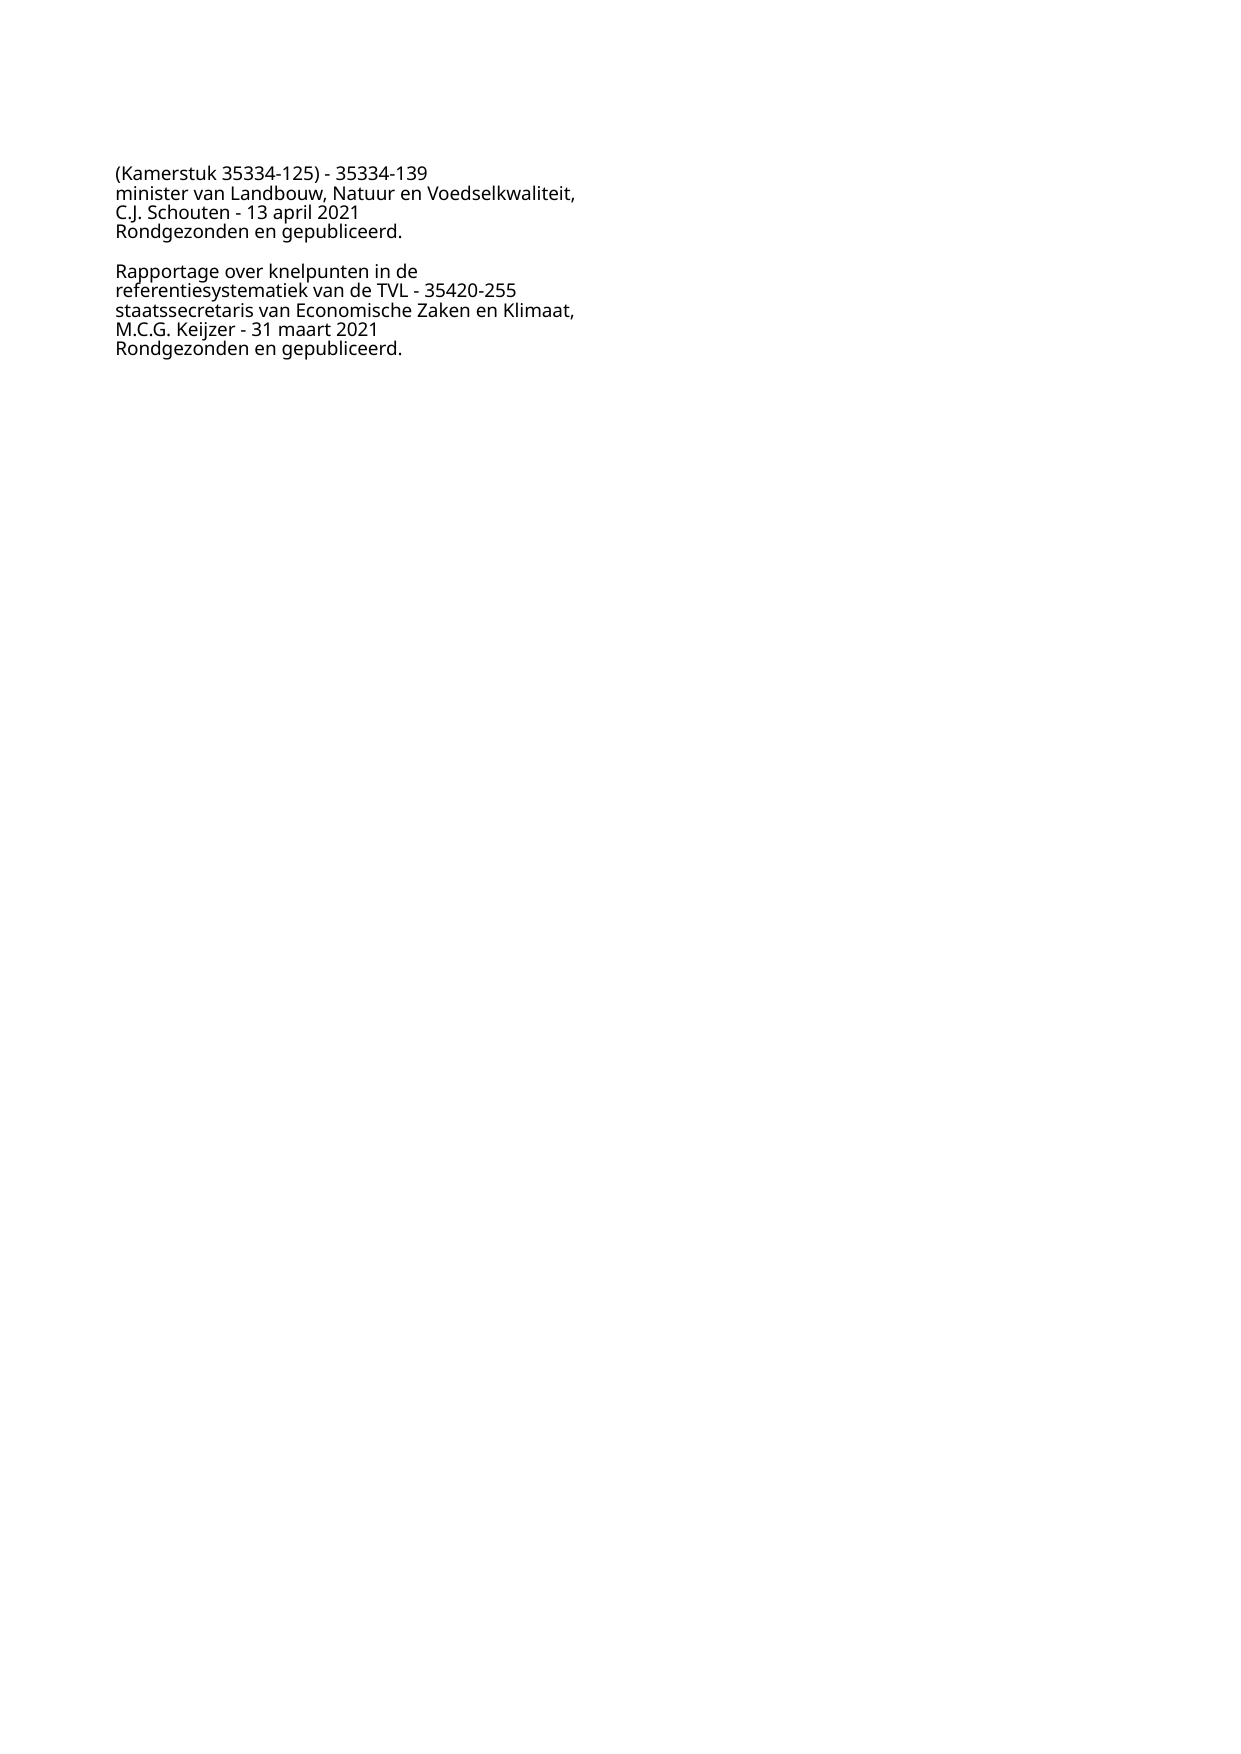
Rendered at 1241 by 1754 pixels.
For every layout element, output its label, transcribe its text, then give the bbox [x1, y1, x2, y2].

text Rondgezonden en gepubliceerd. [115, 340, 605, 359]
text (Kamerstuk 35334-125) - 35334-139 [115, 165, 605, 184]
text staatssecretaris van Economische Zaken en Klimaat, M.C.G. Keijzer - 31 maart 2021 [115, 302, 605, 340]
text Rondgezonden en gepubliceerd. [115, 223, 605, 242]
text minister van Landbouw, Natuur en Voedselkwaliteit, C.J. Schouten - 13 april 2021 [115, 184, 605, 223]
text Rapportage over knelpunten in de referentiesystematiek van de TVL - 35420-255 [115, 263, 605, 302]
